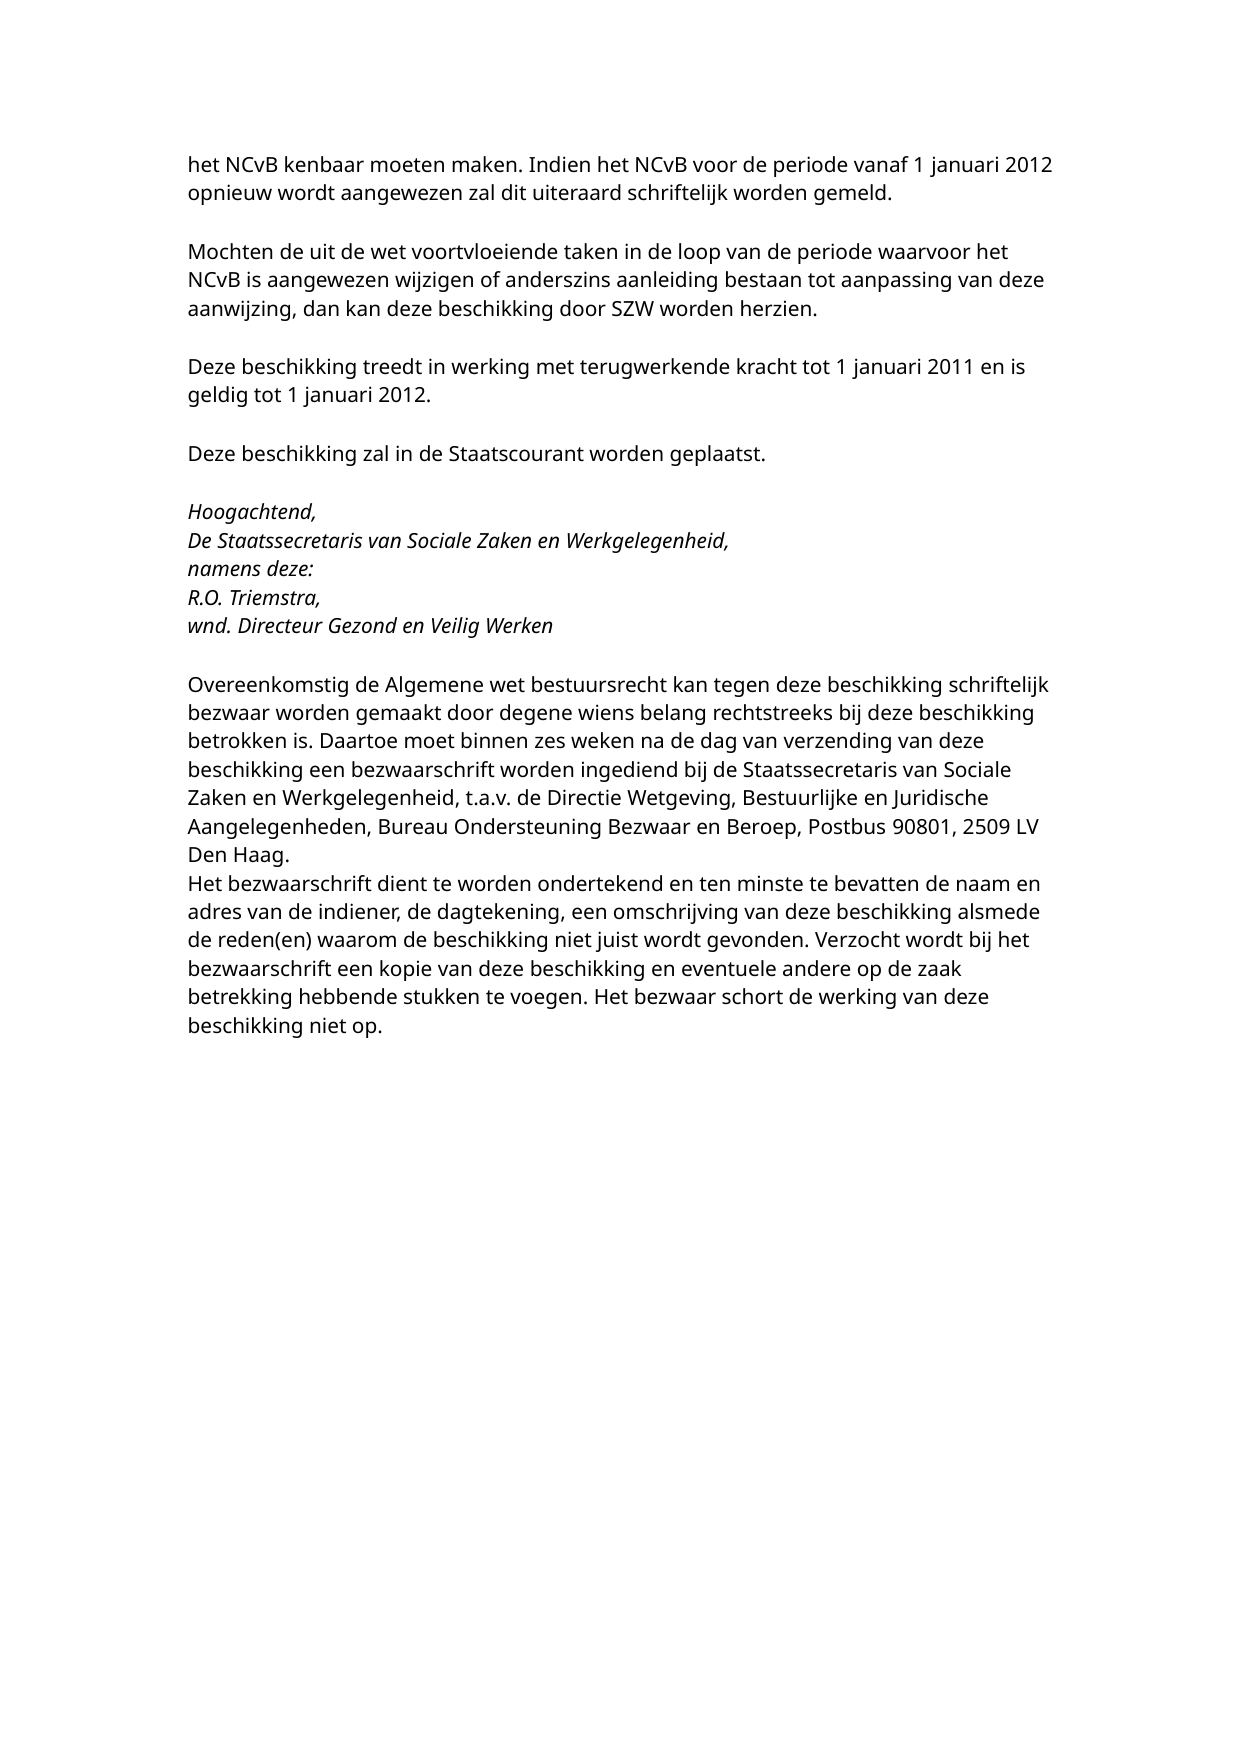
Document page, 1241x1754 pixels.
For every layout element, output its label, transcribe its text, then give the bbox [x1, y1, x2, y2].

text Deze beschikking treedt in werking met terugwerkende kracht tot 1 januari 2011 en is geldig tot 1 januari 2012. [187, 352, 1053, 409]
text Deze beschikking zal in de Staatscourant worden geplaatst. [187, 439, 1053, 467]
text Overeenkomstig de Algemene wet bestuursrecht kan tegen deze beschikking schriftelijk bezwaar worden gemaakt door degene wiens belang rechtstreeks bij deze beschikking betrokken is. Daartoe moet binnen zes weken na de dag van verzending van deze beschikking een bezwaarschrift worden ingediend bij de Staatssecretaris van Sociale Zaken en Werkgelegenheid, t.a.v. de Directie Wetgeving, Bestuurlijke en Juridische Aangelegenheden, Bureau Ondersteuning Bezwaar en Beroep, Postbus 90801, 2509 LV Den Haag. [187, 670, 1053, 869]
text Het bezwaarschrift dient te worden ondertekend en ten minste te bevatten de naam en adres van de indiener, de dagtekening, een omschrijving van deze beschikking alsmede de reden(en) waarom de beschikking niet juist wordt gevonden. Verzocht wordt bij het bezwaarschrift een kopie van deze beschikking en eventuele andere op de zaak betrekking hebbende stukken te voegen. Het bezwaar schort de werking van deze beschikking niet op. [187, 869, 1053, 1039]
text R.O. Triemstra, [187, 583, 1053, 611]
text Hoogachtend, [187, 497, 1053, 526]
text wnd. Directeur Gezond en Veilig Werken [187, 611, 1053, 640]
text Mochten de uit de wet voortvloeiende taken in de loop van de periode waarvoor het NCvB is aangewezen wijzigen of anderszins aanleiding bestaan tot aanpassing van deze aanwijzing, dan kan deze beschikking door SZW worden herzien. [187, 237, 1053, 322]
text namens deze: [187, 554, 1053, 583]
text het NCvB kenbaar moeten maken. Indien het NCvB voor de periode vanaf 1 januari 2012 opnieuw wordt aangewezen zal dit uiteraard schriftelijk worden gemeld. [187, 150, 1053, 207]
text De Staatssecretaris van Sociale Zaken en Werkgelegenheid, [187, 526, 1053, 554]
